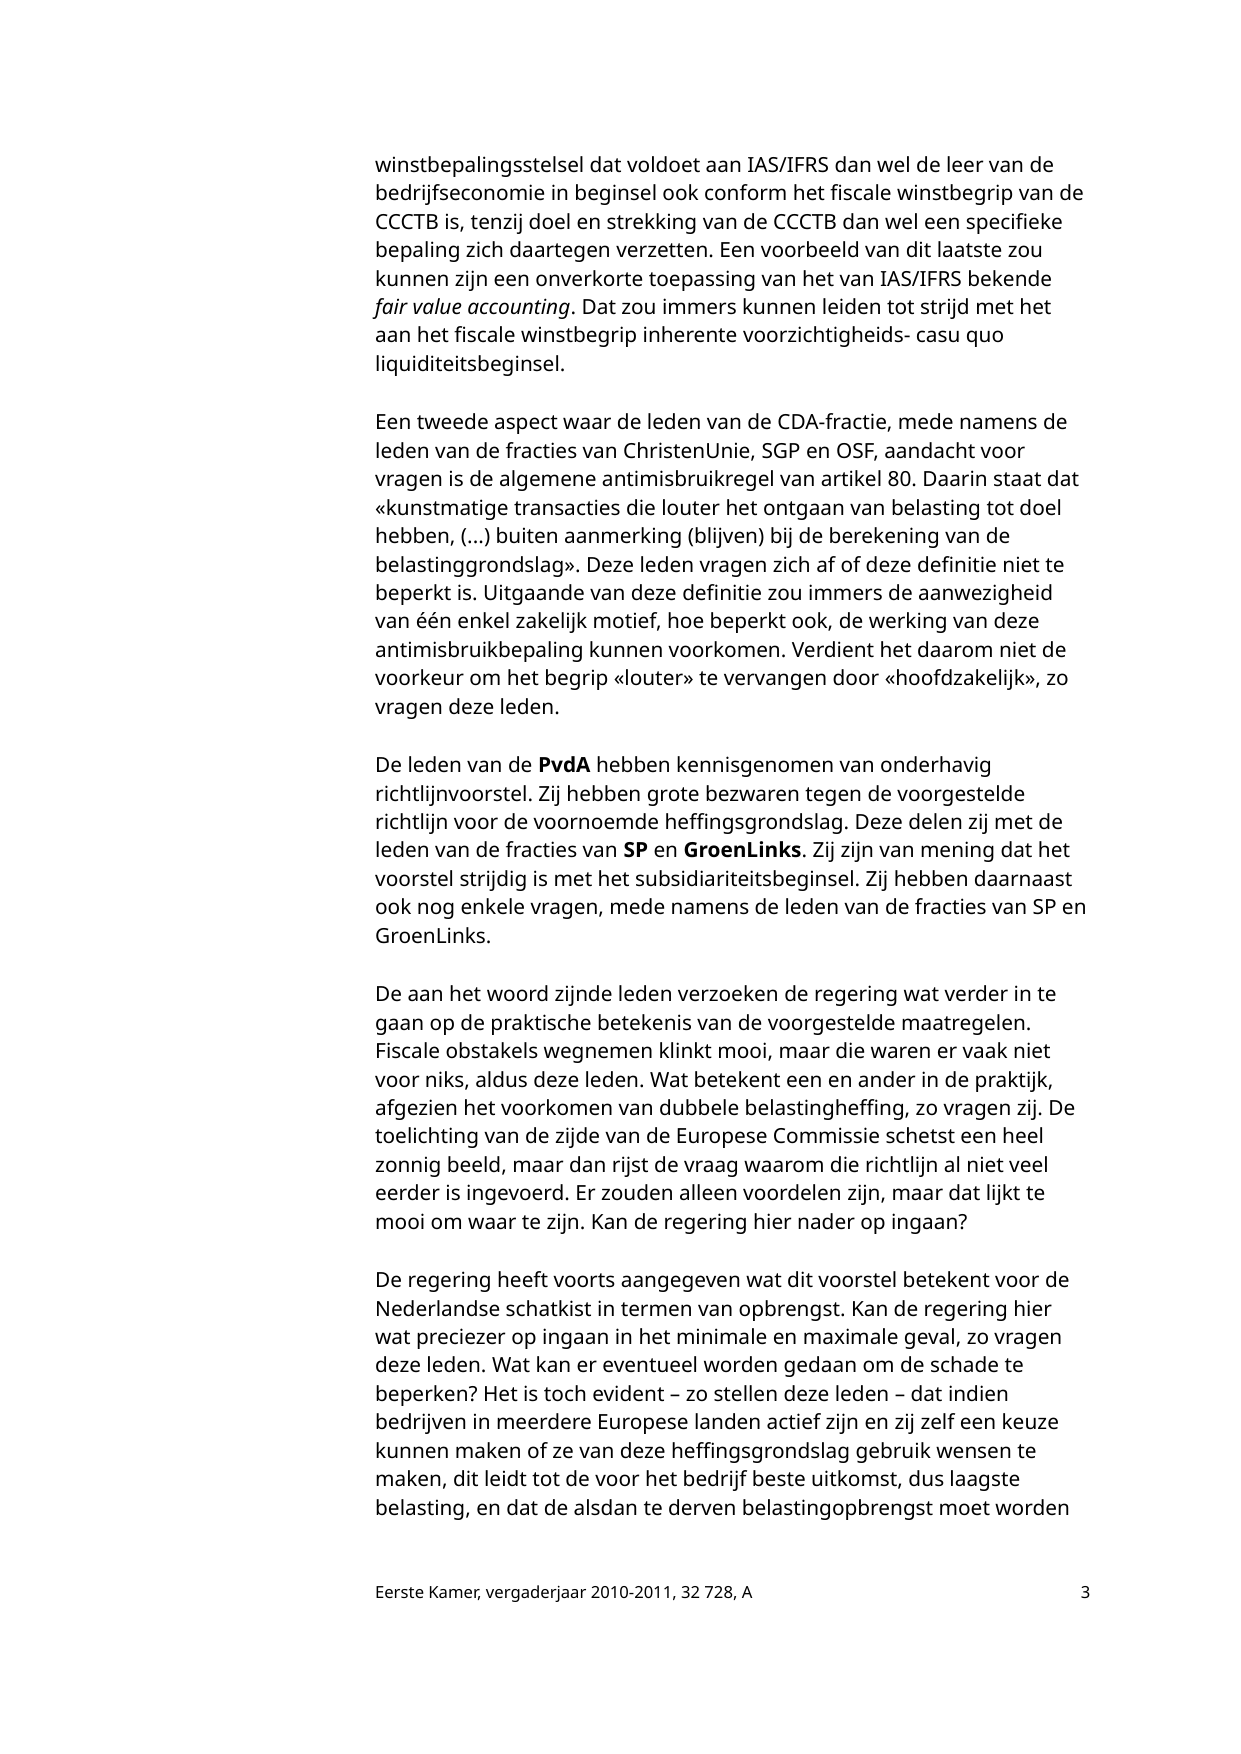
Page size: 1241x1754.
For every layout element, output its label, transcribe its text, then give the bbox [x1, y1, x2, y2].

text Een tweede aspect waar de leden van de CDA-fractie, mede namens de leden van de fracties van ChristenUnie, SGP en OSF, aandacht voor vragen is de algemene antimisbruikregel van artikel 80. Daarin staat dat «kunstmatige transacties die louter het ontgaan van belasting tot doel hebben, (...) buiten aanmerking (blijven) bij de berekening van de belastinggrondslag». Deze leden vragen zich af of deze definitie niet te beperkt is. Uitgaande van deze definitie zou immers de aanwezigheid van één enkel zakelijk motief, hoe beperkt ook, de werking van deze antimisbruikbepaling kunnen voorkomen. Verdient het daarom niet de voorkeur om het begrip «louter» te vervangen door «hoofdzakelijk», zo vragen deze leden. [375, 407, 1090, 720]
text winstbepalingsstelsel dat voldoet aan IAS/IFRS dan wel de leer van de bedrijfseconomie in beginsel ook conform het fiscale winstbegrip van de CCCTB is, tenzij doel en strekking van de CCCTB dan wel een specifieke bepaling zich daartegen verzetten. Een voorbeeld van dit laatste zou kunnen zijn een onverkorte toepassing van het van IAS/IFRS bekende fair value accounting. Dat zou immers kunnen leiden tot strijd met het aan het fiscale winstbegrip inherente voorzichtigheids- casu quo liquiditeitsbeginsel. [375, 150, 1090, 377]
text De aan het woord zijnde leden verzoeken de regering wat verder in te gaan op de praktische betekenis van de voorgestelde maatregelen. Fiscale obstakels wegnemen klinkt mooi, maar die waren er vaak niet voor niks, aldus deze leden. Wat betekent een en ander in de praktijk, afgezien het voorkomen van dubbele belastingheffing, zo vragen zij. De toelichting van de zijde van de Europese Commissie schetst een heel zonnig beeld, maar dan rijst de vraag waarom die richtlijn al niet veel eerder is ingevoerd. Er zouden alleen voordelen zijn, maar dat lijkt te mooi om waar te zijn. Kan de regering hier nader op ingaan? [375, 979, 1090, 1235]
text De regering heeft voorts aangegeven wat dit voorstel betekent voor de Nederlandse schatkist in termen van opbrengst. Kan de regering hier wat preciezer op ingaan in het minimale en maximale geval, zo vragen deze leden. Wat kan er eventueel worden gedaan om de schade te beperken? Het is toch evident – zo stellen deze leden – dat indien bedrijven in meerdere Europese landen actief zijn en zij zelf een keuze kunnen maken of ze van deze heffingsgrondslag gebruik wensen te maken, dit leidt tot de voor het bedrijf beste uitkomst, dus laagste belasting, en dat de alsdan te derven belastingopbrengst moet worden [375, 1265, 1090, 1521]
text De leden van de PvdA hebben kennisgenomen van onderhavig richtlijnvoorstel. Zij hebben grote bezwaren tegen de voorgestelde richtlijn voor de voornoemde heffingsgrondslag. Deze delen zij met de leden van de fracties van SP en GroenLinks. Zij zijn van mening dat het voorstel strijdig is met het subsidiariteitsbeginsel. Zij hebben daarnaast ook nog enkele vragen, mede namens de leden van de fracties van SP en GroenLinks. [375, 750, 1090, 949]
